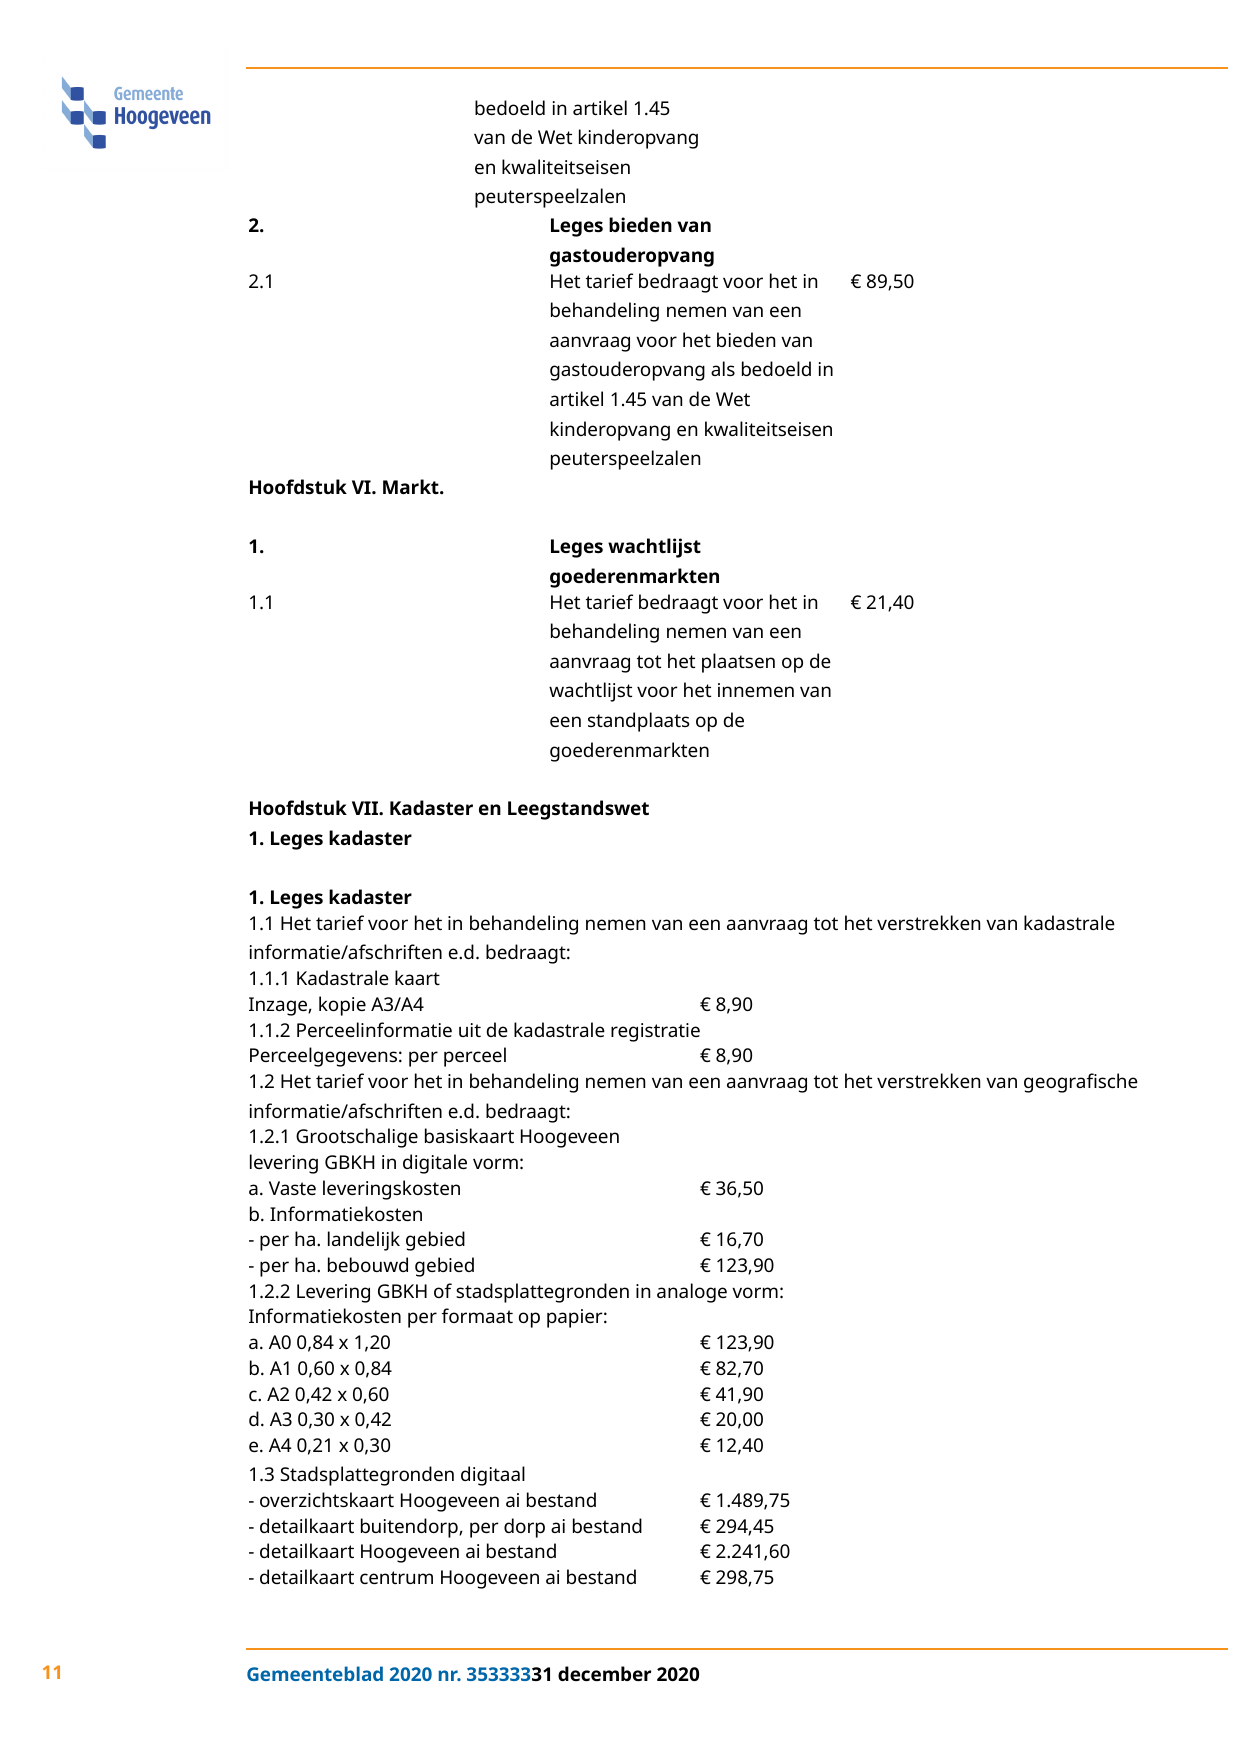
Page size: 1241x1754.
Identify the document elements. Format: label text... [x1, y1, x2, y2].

table_cell € 123,90 [700, 1329, 1152, 1355]
table_header Leges bieden van gastouderopvang [549, 213, 850, 268]
table_cell 1.1.1 Kadastrale kaart [248, 965, 1152, 991]
table_cell c. A2 0,42 x 0,60 [248, 1381, 700, 1407]
table_cell € 8,90 [700, 1043, 1152, 1068]
table_cell 2.1 [248, 268, 549, 471]
table_cell € 41,90 [700, 1381, 1152, 1407]
table_cell € 1.489,75 [700, 1487, 1152, 1513]
table_header Leges wachtlijst goederenmarkten [549, 534, 850, 589]
table_cell a. Vaste leveringskosten [248, 1175, 700, 1201]
table_cell Het tarief bedraagt voor het in behandeling nemen van een aanvraag voor het bieden van gastouderopvang als bedoeld in artikel 1.45 van de Wet kinderopvang en kwaliteitseisen peuterspeelzalen [549, 268, 850, 471]
table_cell b. Informatiekosten [248, 1201, 700, 1226]
table_header 2. [248, 213, 549, 268]
picture [41, 47, 231, 172]
table_header 1.3 Stadsplattegronden digitaal [248, 1461, 1152, 1487]
table_cell € 16,70 [700, 1226, 1152, 1252]
table_cell € 123,90 [700, 1252, 1152, 1278]
table_cell 1.1 [248, 589, 549, 763]
table_cell Perceelgegevens: per perceel [248, 1043, 700, 1068]
table_cell Informatiekosten per formaat op papier: [248, 1304, 700, 1329]
table_cell € 21,40 [850, 589, 1152, 763]
table_cell [700, 95, 926, 209]
table_cell levering GBKH in digitale vorm: [248, 1149, 700, 1175]
table_cell € 8,90 [700, 991, 1152, 1017]
text Hoofdstuk VI. Markt. [248, 474, 1152, 500]
table_cell - detailkaart centrum Hoogeveen ai bestand [248, 1564, 700, 1590]
table_cell Inzage, kopie A3/A4 [248, 991, 700, 1017]
table_cell € 2.241,60 [700, 1539, 1152, 1564]
table_cell € 89,50 [850, 268, 1152, 471]
table_cell - per ha. landelijk gebied [248, 1226, 700, 1252]
table_cell e. A4 0,21 x 0,30 [248, 1432, 700, 1458]
table_cell 1.1 Het tarief voor het in behandeling nemen van een aanvraag tot het verstrekken van kadastrale informatie/afschriften e.d. bedraagt: [248, 910, 1152, 965]
table_cell € 82,70 [700, 1355, 1152, 1381]
table_cell [926, 95, 1152, 209]
table_cell d. A3 0,30 x 0,42 [248, 1407, 700, 1432]
text 1. Leges kadaster [248, 825, 1152, 851]
table_cell - per ha. bebouwd gebied [248, 1252, 700, 1278]
table_header 1. [248, 534, 549, 589]
table_header 1. Leges kadaster [248, 884, 1152, 910]
table_cell € 294,45 [700, 1513, 1152, 1538]
table_cell 1.2.2 Levering GBKH of stadsplattegronden in analoge vorm: [248, 1278, 1152, 1304]
table_cell [248, 95, 474, 209]
table_cell - detailkaart Hoogeveen ai bestand [248, 1539, 700, 1564]
table_cell Het tarief bedraagt voor het in behandeling nemen van een aanvraag tot het plaatsen op de wachtlijst voor het innemen van een standplaats op de goederenmarkten [549, 589, 850, 763]
table_cell b. A1 0,60 x 0,84 [248, 1355, 700, 1381]
table_cell € 36,50 [700, 1175, 1152, 1201]
table_cell 1.2.1 Grootschalige basiskaart Hoogeveen [248, 1124, 1152, 1149]
table_cell - detailkaart buitendorp, per dorp ai bestand [248, 1513, 700, 1538]
table_cell bedoeld in artikel 1.45 van de Wet kinderopvang en kwaliteitseisen peuterspeelzalen [474, 95, 700, 209]
table_cell a. A0 0,84 x 1,20 [248, 1329, 700, 1355]
table_cell € 12,40 [700, 1432, 1152, 1458]
table_cell 1.2 Het tarief voor het in behandeling nemen van een aanvraag tot het verstrekken van geografische informatie/afschriften e.d. bedraagt: [248, 1068, 1152, 1123]
table_cell € 298,75 [700, 1564, 1152, 1590]
table_cell 1.1.2 Perceelinformatie uit de kadastrale registratie [248, 1017, 1152, 1042]
table_cell - overzichtskaart Hoogeveen ai bestand [248, 1487, 700, 1513]
table_cell € 20,00 [700, 1407, 1152, 1432]
text Hoofdstuk VII. Kadaster en Leegstandswet [248, 795, 1152, 821]
